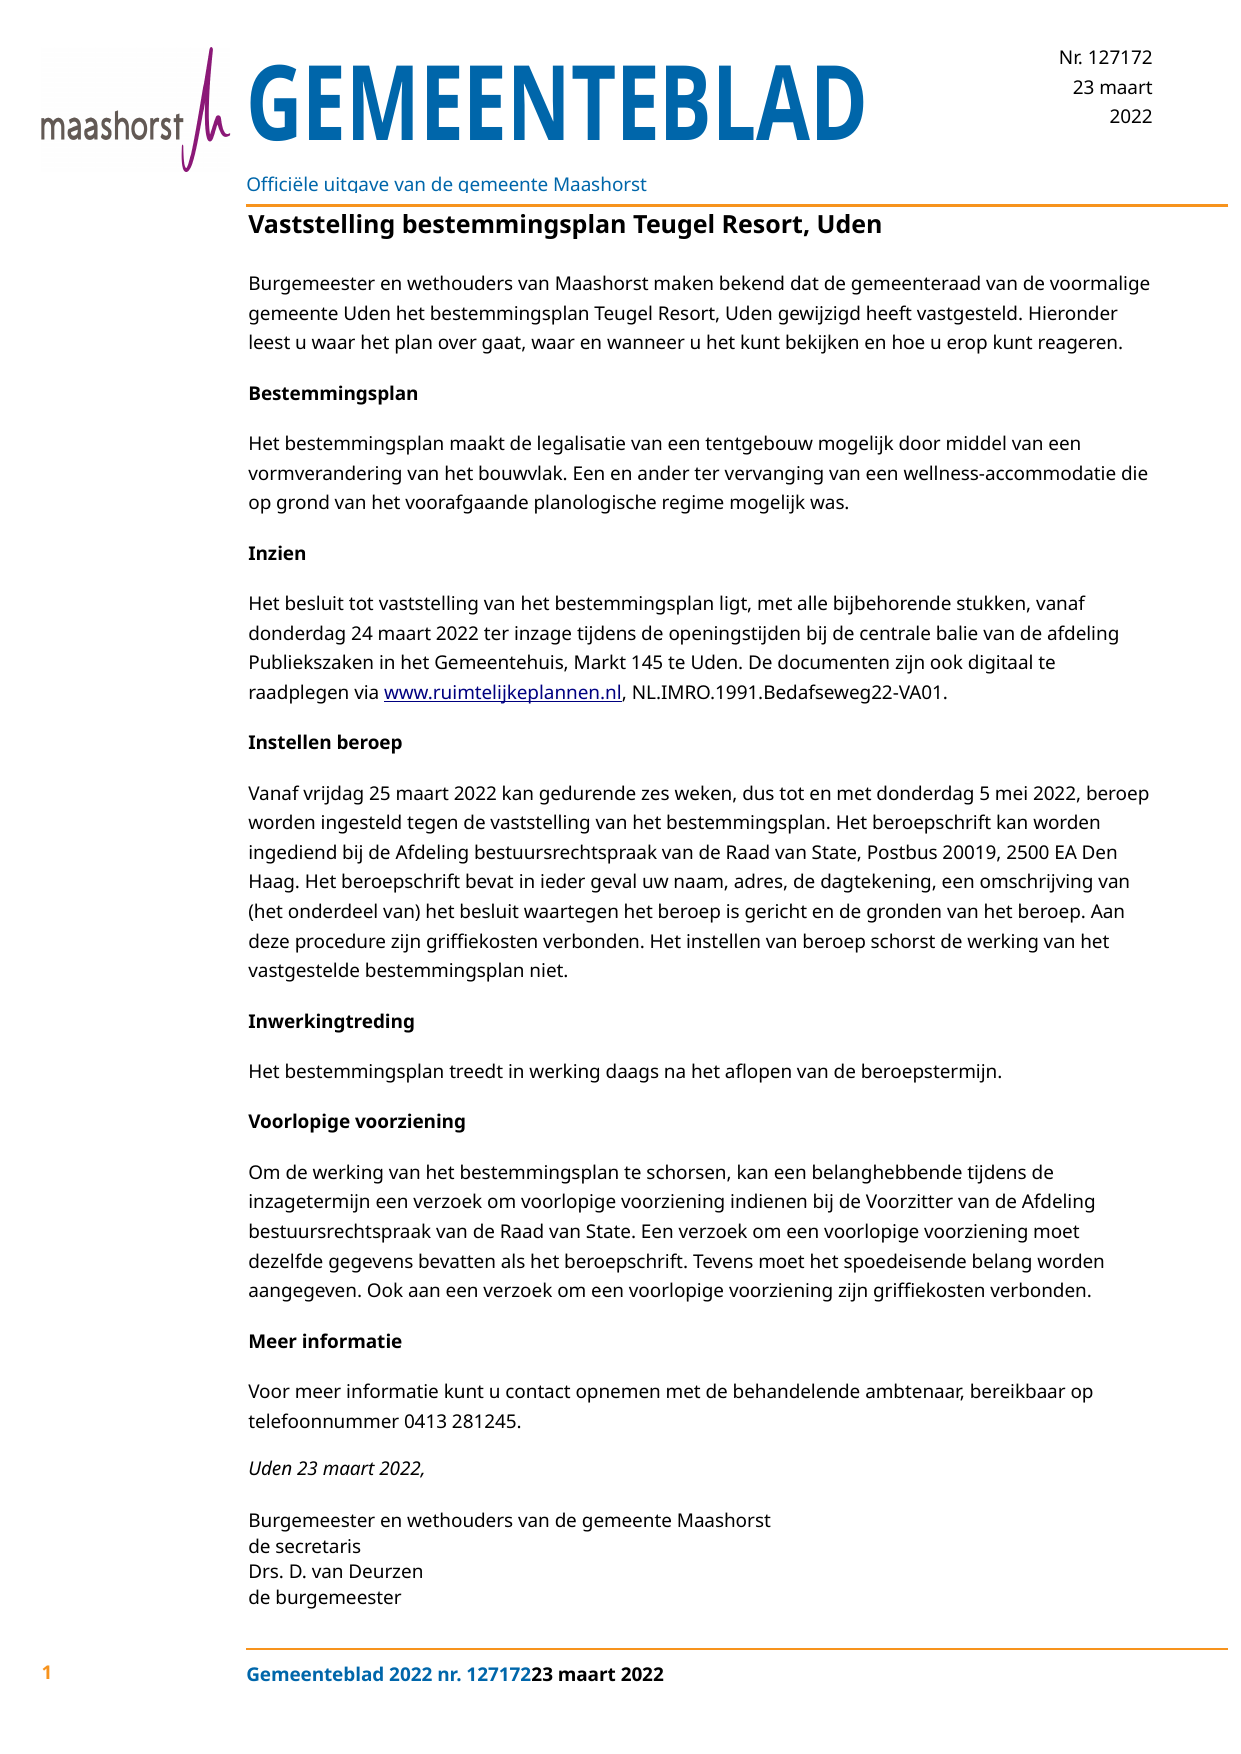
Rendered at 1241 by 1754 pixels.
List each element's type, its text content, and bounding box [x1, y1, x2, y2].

text de secretaris [248, 1533, 1152, 1558]
text Vaststelling bestemmingsplan Teugel Resort, Uden [248, 207, 1152, 241]
text Bestemmingsplan [248, 380, 1152, 406]
text Drs. D. van Deurzen [248, 1558, 1152, 1584]
text Burgemeester en wethouders van de gemeente Maashorst [248, 1507, 1152, 1533]
text Meer informatie [248, 1328, 1152, 1353]
text Inzien [248, 540, 1152, 566]
text Voorlopige voorziening [248, 1109, 1152, 1134]
text Vanaf vrijdag 25 maart 2022 kan gedurende zes weken, dus tot en met donderdag 5 mei 2022, beroep worden ingesteld tegen de vaststelling van het bestemmingsplan. Het beroepschrift kan worden ingediend bij de Afdeling bestuursrechtspraak van de Raad van State, Postbus 20019, 2500 EA Den Haag. Het beroepschrift bevat in ieder geval uw naam, adres, de dagtekening, een omschrijving van (het onderdeel van) het besluit waartegen het beroep is gericht en de gronden van het beroep. Aan deze procedure zijn griffiekosten verbonden. Het instellen van beroep schorst de werking van het vastgestelde bestemmingsplan niet. [248, 780, 1152, 983]
text Het bestemmingsplan treedt in werking daags na het aflopen van de beroepstermijn. [248, 1058, 1152, 1084]
text Uden 23 maart 2022, [248, 1456, 1152, 1481]
text Het besluit tot vaststelling van het bestemmingsplan ligt, met alle bijbehorende stukken, vanaf donderdag 24 maart 2022 ter inzage tijdens de openingstijden bij de centrale balie van de afdeling Publiekszaken in het Gemeentehuis, Markt 145 te Uden. De documenten zijn ook digitaal te raadplegen via www.ruimtelijkeplannen.nl, NL.IMRO.1991.Bedafseweg22-VA01. [248, 590, 1152, 705]
text Instellen beroep [248, 729, 1152, 755]
text Inwerkingtreding [248, 1008, 1152, 1033]
text Het bestemmingsplan maakt de legalisatie van een tentgebouw mogelijk door middel van een vormverandering van het bouwvlak. Een en ander ter vervanging van een wellness-accommodatie die op grond van het voorafgaande planologische regime mogelijk was. [248, 430, 1152, 515]
text de burgemeester [248, 1584, 1152, 1610]
text Burgemeester en wethouders van Maashorst maken bekend dat de gemeenteraad van de voormalige gemeente Uden het bestemmingsplan Teugel Resort, Uden gewijzigd heeft vastgesteld. Hieronder leest u waar het plan over gaat, waar en wanneer u het kunt bekijken en hoe u erop kunt reageren. [248, 270, 1152, 355]
text Om de werking van het bestemmingsplan te schorsen, kan een belanghebbende tijdens de inzagetermijn een verzoek om voorlopige voorziening indienen bij de Voorzitter van de Afdeling bestuursrechtspraak van de Raad van State. Een verzoek om een voorlopige voorziening moet dezelfde gegevens bevatten als het beroepschrift. Tevens moet het spoedeisende belang worden aangegeven. Ook aan een verzoek om een voorlopige voorziening zijn griffiekosten verbonden. [248, 1159, 1152, 1303]
picture [41, 47, 231, 172]
text Voor meer informatie kunt u contact opnemen met de behandelende ambtenaar, bereikbaar op telefoonnummer 0413 281245. [248, 1378, 1152, 1433]
